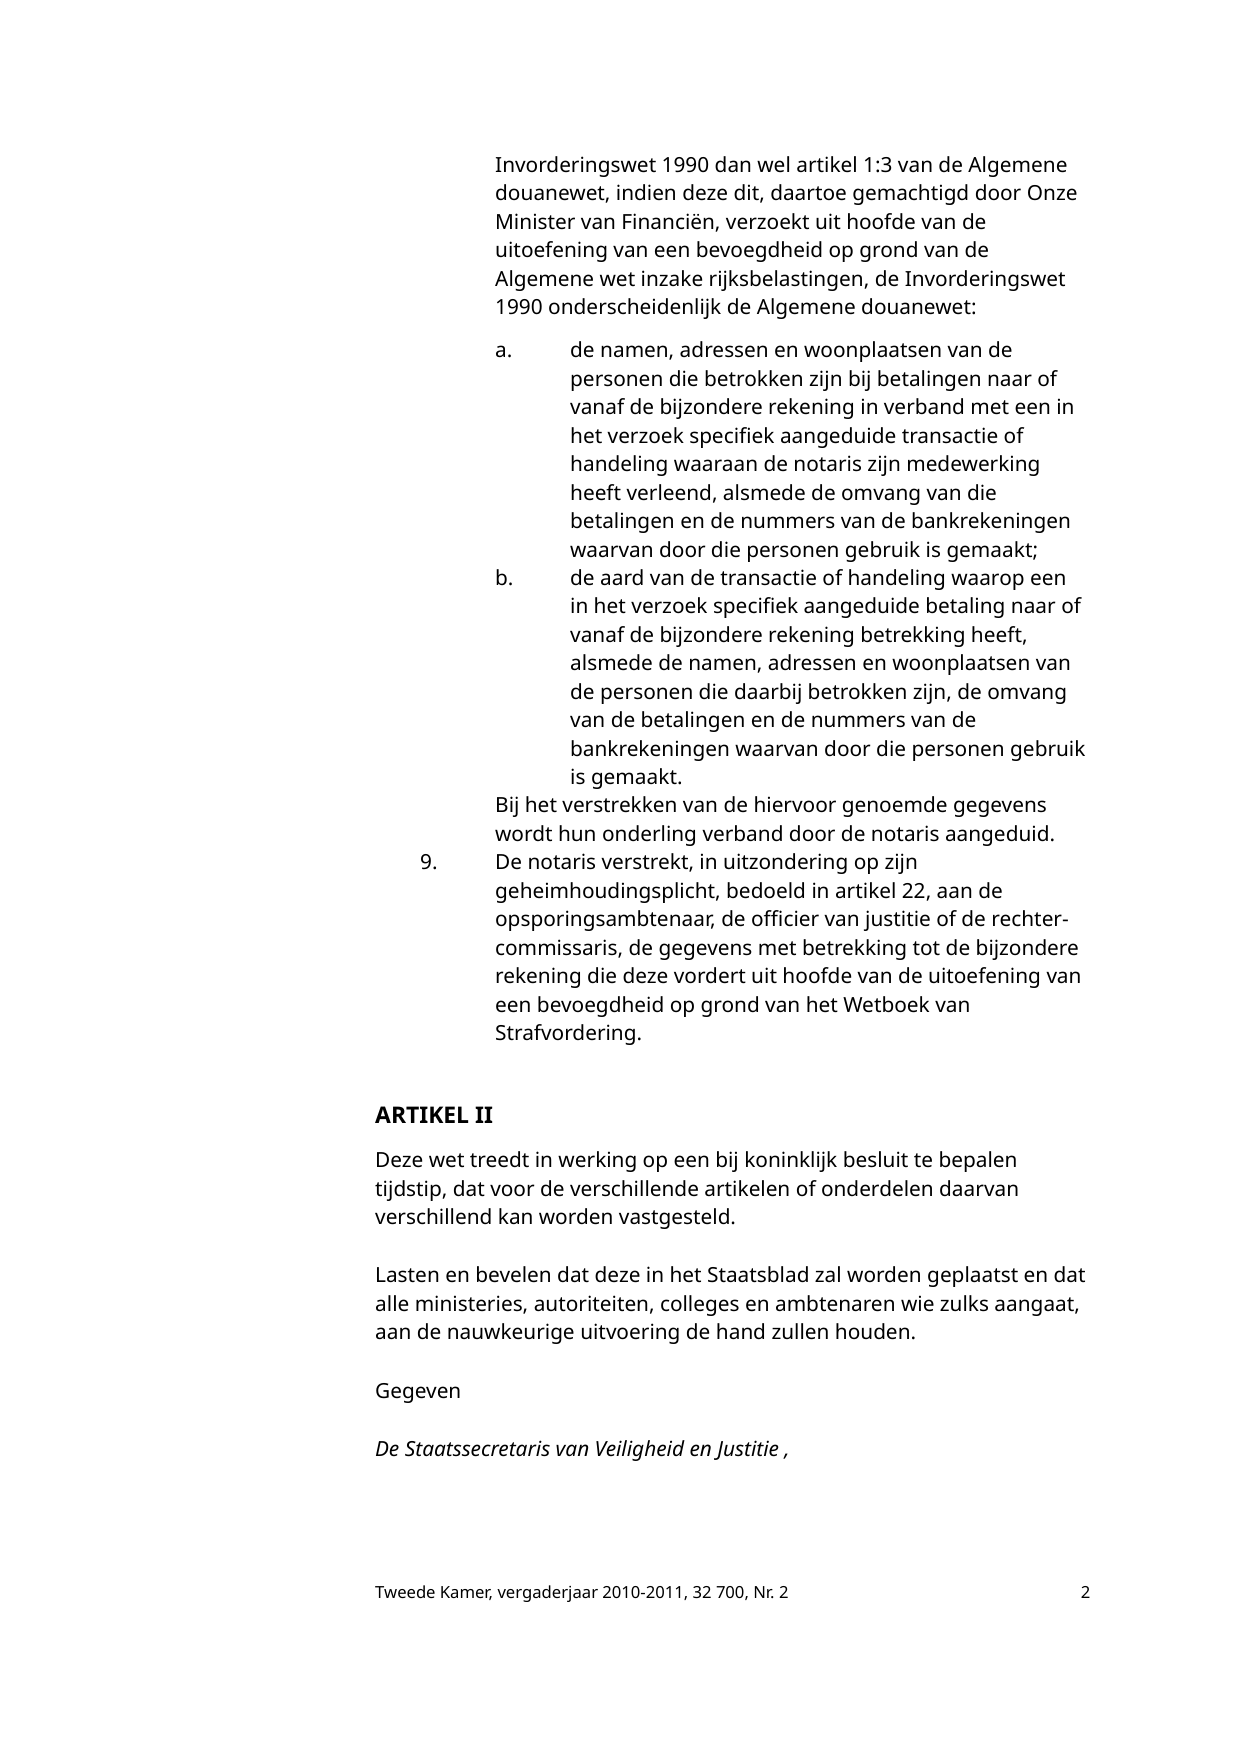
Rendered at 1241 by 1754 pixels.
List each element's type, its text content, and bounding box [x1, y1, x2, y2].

list de aard van de transactie of handeling waarop een in het verzoek specifiek aangeduide betaling naar of vanaf de bijzondere rekening betrekking heeft, alsmede de namen, adressen en woonplaatsen van de personen die daarbij betrokken zijn, de omvang van de betalingen en de nummers van de bankrekeningen waarvan door die personen gebruik is gemaakt. [495, 563, 1090, 791]
text Deze wet treedt in werking op een bij koninklijk besluit te bepalen tijdstip, dat voor de verschillende artikelen of onderdelen daarvan verschillend kan worden vastgesteld. [375, 1145, 1090, 1231]
list Bij het verstrekken van de hiervoor genoemde gegevens wordt hun onderling verband door de notaris aangeduid. [420, 791, 1090, 847]
list Invorderingswet 1990 dan wel artikel 1:3 van de Algemene douanewet, indien deze dit, daartoe gemachtigd door Onze Minister van Financiën, verzoekt uit hoofde van de uitoefening van een bevoegdheid op grond van de Algemene wet inzake rijksbelastingen, de Invorderingswet 1990 onderscheidenlijk de Algemene douanewet: [420, 150, 1090, 321]
text De Staatssecretaris van Veiligheid en Justitie , [375, 1434, 1090, 1463]
list De notaris verstrekt, in uitzondering op zijn geheimhoudingsplicht, bedoeld in artikel 22, aan de opsporingsambtenaar, de officier van justitie of de rechter-commissaris, de gegevens met betrekking tot de bijzondere rekening die deze vordert uit hoofde van de uitoefening van een bevoegdheid op grond van het Wetboek van Strafvordering. [420, 847, 1090, 1047]
list de namen, adressen en woonplaatsen van de personen die betrokken zijn bij betalingen naar of vanaf de bijzondere rekening in verband met een in het verzoek specifiek aangeduide transactie of handeling waaraan de notaris zijn medewerking heeft verleend, alsmede de omvang van die betalingen en de nummers van de bankrekeningen waarvan door die personen gebruik is gemaakt; [495, 336, 1090, 563]
text Lasten en bevelen dat deze in het Staatsblad zal worden geplaatst en dat alle ministeries, autoriteiten, colleges en ambtenaren wie zulks aangaat, aan de nauwkeurige uitvoering de hand zullen houden. [375, 1261, 1090, 1346]
subtitle ARTIKEL II [375, 1099, 1090, 1130]
text Gegeven [375, 1376, 1090, 1404]
